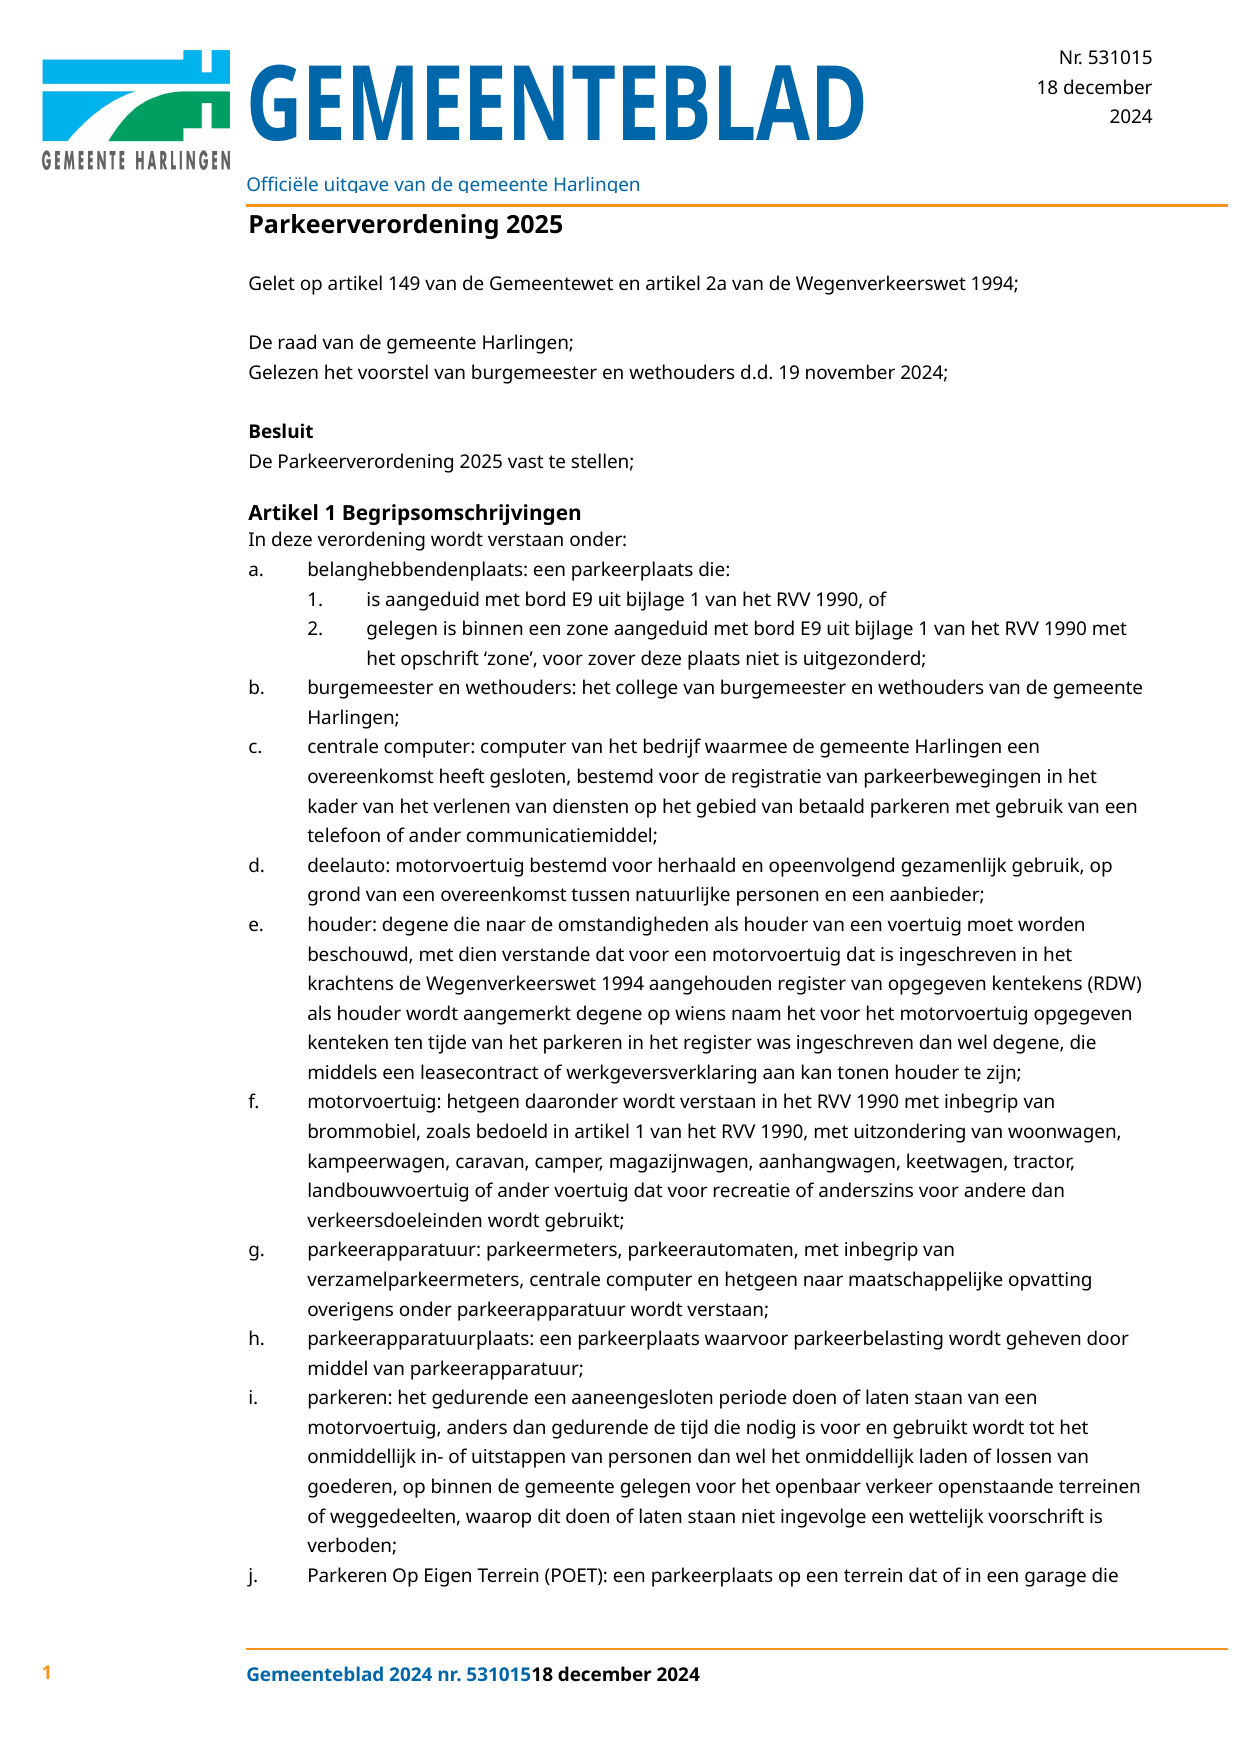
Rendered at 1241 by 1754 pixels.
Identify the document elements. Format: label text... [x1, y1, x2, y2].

text Gelezen het voorstel van burgemeester en wethouders d.d. 19 november 2024; [248, 359, 1152, 385]
list deelauto: motorvoertuig bestemd voor herhaald en opeenvolgend gezamenlijk gebruik, op grond van een overeenkomst tussen natuurlijke personen en een aanbieder; [248, 852, 1152, 907]
list motorvoertuig: hetgeen daaronder wordt verstaan in het RVV 1990 met inbegrip van brommobiel, zoals bedoeld in artikel 1 van het RVV 1990, met uitzondering van woonwagen, kampeerwagen, caravan, camper, magazijnwagen, aanhangwagen, keetwagen, tractor, landbouwvoertuig of ander voertuig dat voor recreatie of anderszins voor andere dan verkeersdoeleinden wordt gebruikt; [248, 1089, 1152, 1233]
list gelegen is binnen een zone aangeduid met bord E9 uit bijlage 1 van het RVV 1990 met het opschrift ‘zone’, voor zover deze plaats niet is uitgezonderd; [307, 615, 1152, 671]
text De Parkeerverordening 2025 vast te stellen; [248, 448, 1152, 473]
list burgemeester en wethouders: het college van burgemeester en wethouders van de gemeente Harlingen; [248, 674, 1152, 730]
list Parkeren Op Eigen Terrein (POET): een parkeerplaats op een terrein dat of in een garage die [248, 1562, 1152, 1588]
list is aangeduid met bord E9 uit bijlage 1 van het RVV 1990, of [307, 586, 1152, 612]
picture [41, 47, 231, 172]
list parkeerapparatuur: parkeermeters, parkeerautomaten, met inbegrip van verzamelparkeermeters, centrale computer en hetgeen naar maatschappelijke opvatting overigens onder parkeerapparatuur wordt verstaan; [248, 1237, 1152, 1322]
list parkeren: het gedurende een aaneengesloten periode doen of laten staan van een motorvoertuig, anders dan gedurende de tijd die nodig is voor en gebruikt wordt tot het onmiddellijk in- of uitstappen van personen dan wel het onmiddellijk laden of lossen van goederen, op binnen de gemeente gelegen voor het openbaar verkeer openstaande terreinen of weggedeelten, waarop dit doen of laten staan niet ingevolge een wettelijk voorschrift is verboden; [248, 1384, 1152, 1558]
text Parkeerverordening 2025 [248, 207, 1152, 241]
text Artikel 1 Begripsomschrijvingen [248, 498, 1152, 527]
text Besluit [248, 418, 1152, 444]
text Gelet op artikel 149 van de Gemeentewet en artikel 2a van de Wegenverkeerswet 1994; [248, 270, 1152, 296]
list parkeerapparatuurplaats: een parkeerplaats waarvoor parkeerbelasting wordt geheven door middel van parkeerapparatuur; [248, 1325, 1152, 1381]
text In deze verordening wordt verstaan onder: [248, 527, 1152, 552]
text De raad van de gemeente Harlingen; [248, 329, 1152, 355]
list belanghebbendenplaats: een parkeerplaats die: [248, 556, 1152, 582]
list houder: degene die naar de omstandigheden als houder van een voertuig moet worden beschouwd, met dien verstande dat voor een motorvoertuig dat is ingeschreven in het krachtens de Wegenverkeerswet 1994 aangehouden register van opgegeven kentekens (RDW) als houder wordt aangemerkt degene op wiens naam het voor het motorvoertuig opgegeven kenteken ten tijde van het parkeren in het register was ingeschreven dan wel degene, die middels een leasecontract of werkgeversverklaring aan kan tonen houder te zijn; [248, 911, 1152, 1085]
list centrale computer: computer van het bedrijf waarmee de gemeente Harlingen een overeenkomst heeft gesloten, bestemd voor de registratie van parkeerbewegingen in het kader van het verlenen van diensten op het gebied van betaald parkeren met gebruik van een telefoon of ander communicatiemiddel; [248, 734, 1152, 848]
